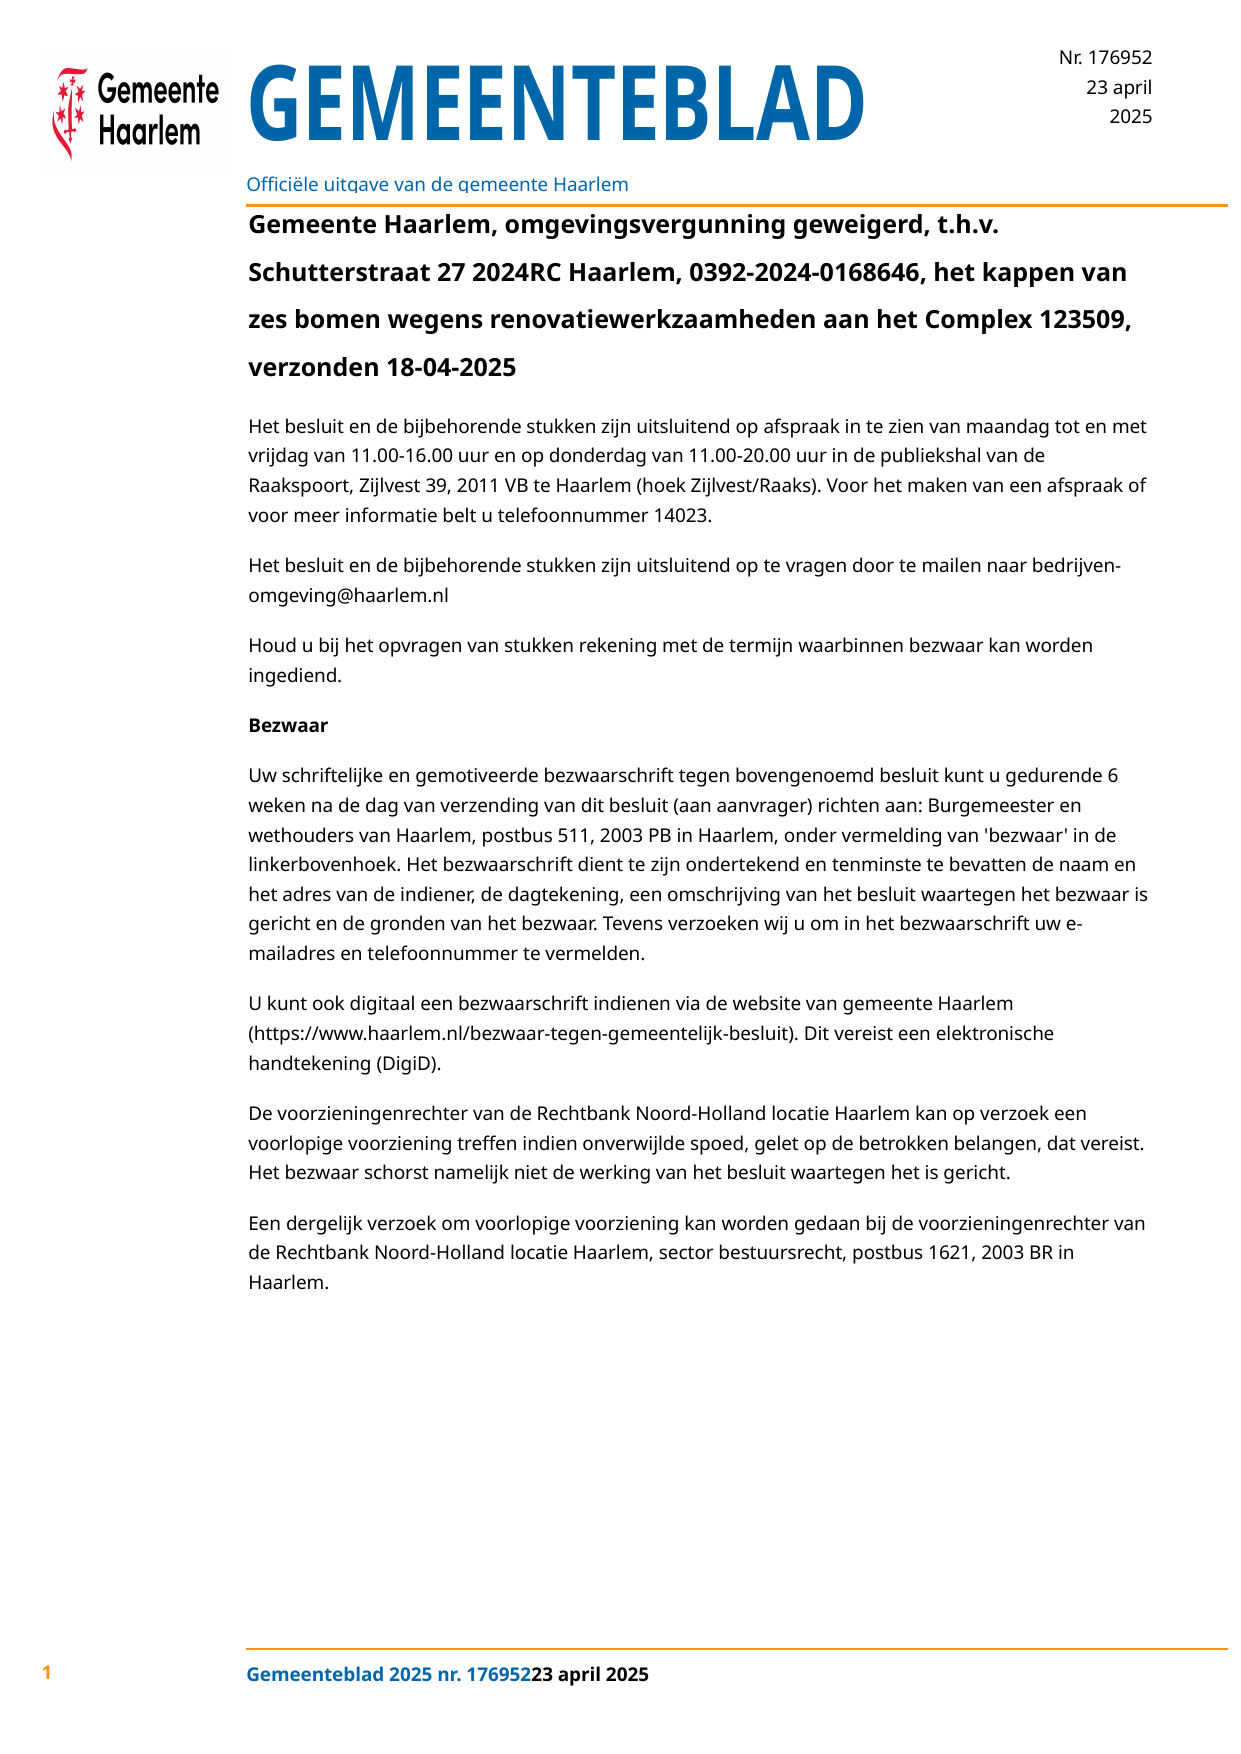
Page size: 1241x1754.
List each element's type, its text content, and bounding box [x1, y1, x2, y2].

text Bezwaar [248, 712, 1152, 738]
text De voorzieningenrechter van de Rechtbank Noord-Holland locatie Haarlem kan op verzoek een voorlopige voorziening treffen indien onverwijlde spoed, gelet op de betrokken belangen, dat vereist. Het bezwaar schorst namelijk niet de werking van het besluit waartegen het is gericht. [248, 1100, 1152, 1185]
text U kunt ook digitaal een bezwaarschrift indienen via de website van gemeente Haarlem (https://www.haarlem.nl/bezwaar-tegen-gemeentelijk-besluit). Dit vereist een elektronische handtekening (DigiD). [248, 991, 1152, 1076]
text Houd u bij het opvragen van stukken rekening met de termijn waarbinnen bezwaar kan worden ingediend. [248, 632, 1152, 688]
picture [41, 47, 231, 172]
text Het besluit en de bijbehorende stukken zijn uitsluitend op afspraak in te zien van maandag tot en met vrijdag van 11.00-16.00 uur en op donderdag van 11.00-20.00 uur in de publiekshal van de Raakspoort, Zijlvest 39, 2011 VB te Haarlem (hoek Zijlvest/Raaks). Voor het maken van een afspraak of voor meer informatie belt u telefoonnummer 14023. [248, 413, 1152, 528]
text Een dergelijk verzoek om voorlopige voorziening kan worden gedaan bij de voorzieningenrechter van de Rechtbank Noord-Holland locatie Haarlem, sector bestuursrecht, postbus 1621, 2003 BR in Haarlem. [248, 1210, 1152, 1295]
text Het besluit en de bijbehorende stukken zijn uitsluitend op te vragen door te mailen naar bedrijven-omgeving@haarlem.nl [248, 552, 1152, 608]
text Uw schriftelijke en gemotiveerde bezwaarschrift tegen bovengenoemd besluit kunt u gedurende 6 weken na de dag van verzending van dit besluit (aan aanvrager) richten aan: Burgemeester en wethouders van Haarlem, postbus 511, 2003 PB in Haarlem, onder vermelding van 'bezwaar' in de linkerbovenhoek. Het bezwaarschrift dient te zijn ondertekend en tenminste te bevatten de naam en het adres van de indiener, de dagtekening, een omschrijving van het besluit waartegen het bezwaar is gericht en de gronden van het bezwaar. Tevens verzoeken wij u om in het bezwaarschrift uw e-mailadres en telefoonnummer te vermelden. [248, 763, 1152, 966]
text Gemeente Haarlem, omgevingsvergunning geweigerd, t.h.v. Schutterstraat 27 2024RC Haarlem, 0392-2024-0168646, het kappen van zes bomen wegens renovatiewerkzaamheden aan het Complex 123509, verzonden 18-04-2025 [248, 207, 1152, 384]
